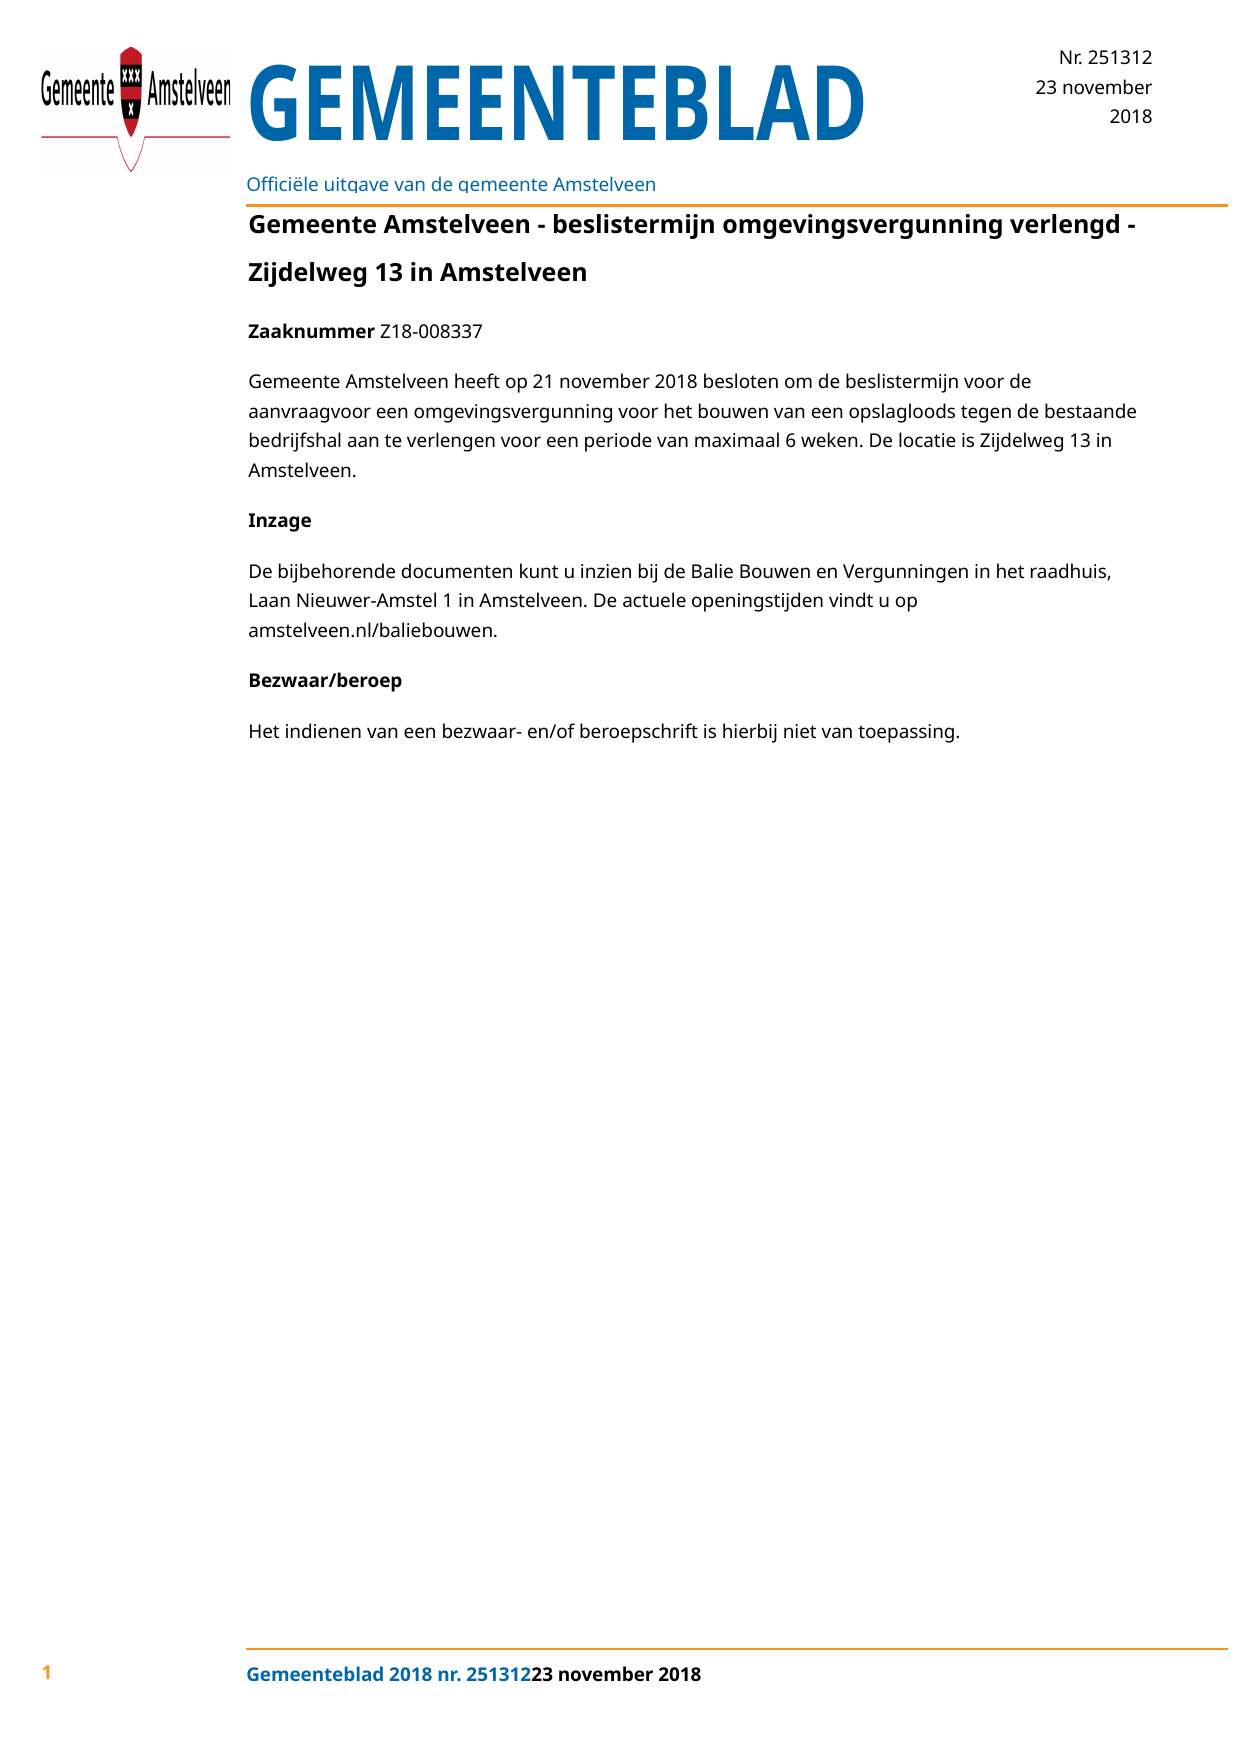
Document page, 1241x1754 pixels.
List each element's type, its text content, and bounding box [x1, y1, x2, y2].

text De bijbehorende documenten kunt u inzien bij de Balie Bouwen en Vergunningen in het raadhuis, Laan Nieuwer-Amstel 1 in Amstelveen. De actuele openingstijden vindt u op amstelveen.nl/baliebouwen. [248, 558, 1152, 643]
picture [41, 47, 231, 172]
text Inzage [248, 507, 1152, 533]
text Gemeente Amstelveen heeft op 21 november 2018 besloten om de beslistermijn voor de aanvraagvoor een omgevingsvergunning voor het bouwen van een opslagloods tegen de bestaande bedrijfshal aan te verlengen voor een periode van maximaal 6 weken. De locatie is Zijdelweg 13 in Amstelveen. [248, 368, 1152, 483]
text Gemeente Amstelveen - beslistermijn omgevingsvergunning verlengd - Zijdelweg 13 in Amstelveen [248, 207, 1152, 288]
text Bezwaar/beroep [248, 667, 1152, 693]
text Het indienen van een bezwaar- en/of beroepschrift is hierbij niet van toepassing. [248, 718, 1152, 744]
text Zaaknummer Z18-008337 [248, 318, 1152, 344]
